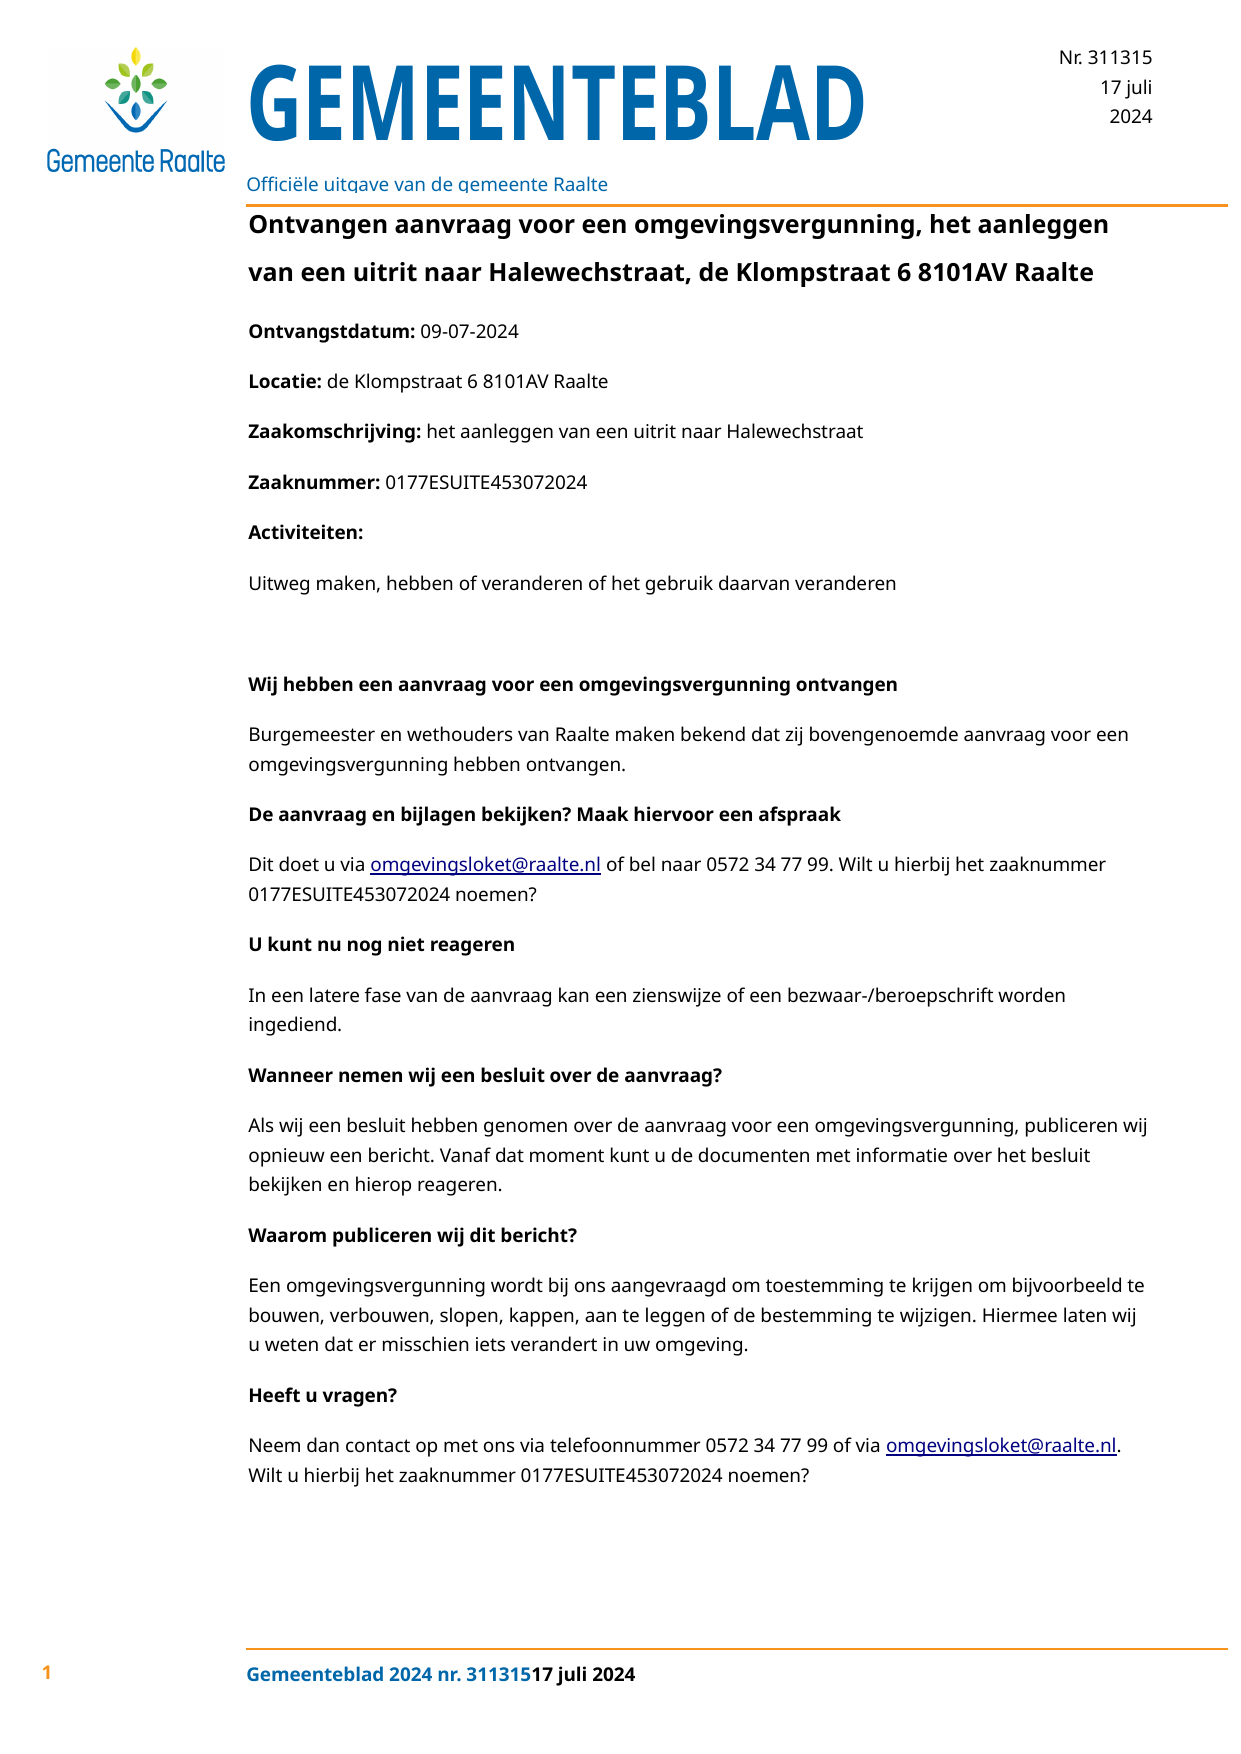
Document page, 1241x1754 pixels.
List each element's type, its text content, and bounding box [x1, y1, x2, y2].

text Heeft u vragen? [248, 1382, 1152, 1408]
text Zaaknummer: 0177ESUITE453072024 [248, 469, 1152, 495]
text Dit doet u via omgevingsloket@raalte.nl of bel naar 0572 34 77 99. Wilt u hierbij het zaaknummer 0177ESUITE453072024 noemen? [248, 852, 1152, 907]
text Waarom publiceren wij dit bericht? [248, 1222, 1152, 1248]
text Activiteiten: [248, 519, 1152, 545]
text Zaakomschrijving: het aanleggen van een uitrit naar Halewechstraat [248, 419, 1152, 444]
text U kunt nu nog niet reageren [248, 932, 1152, 957]
text De aanvraag en bijlagen bekijken? Maak hiervoor een afspraak [248, 801, 1152, 827]
text In een latere fase van de aanvraag kan een zienswijze of een bezwaar-/beroepschrift worden ingediend. [248, 982, 1152, 1037]
text Neem dan contact op met ons via telefoonnummer 0572 34 77 99 of via omgevingsloket@raalte.nl. Wilt u hierbij het zaaknummer 0177ESUITE453072024 noemen? [248, 1432, 1152, 1488]
text Wanneer nemen wij een besluit over de aanvraag? [248, 1062, 1152, 1088]
picture [41, 47, 231, 172]
text Uitweg maken, hebben of veranderen of het gebruik daarvan veranderen [248, 570, 1152, 596]
text Een omgevingsvergunning wordt bij ons aangevraagd om toestemming te krijgen om bijvoorbeeld te bouwen, verbouwen, slopen, kappen, aan te leggen of de bestemming te wijzigen. Hiermee laten wij u weten dat er misschien iets verandert in uw omgeving. [248, 1272, 1152, 1357]
text Wij hebben een aanvraag voor een omgevingsvergunning ontvangen [248, 671, 1152, 697]
text Locatie: de Klompstraat 6 8101AV Raalte [248, 368, 1152, 394]
text Als wij een besluit hebben genomen over de aanvraag voor een omgevingsvergunning, publiceren wij opnieuw een bericht. Vanaf dat moment kunt u de documenten met informatie over het besluit bekijken en hierop reageren. [248, 1112, 1152, 1197]
text Burgemeester en wethouders van Raalte maken bekend dat zij bovengenoemde aanvraag voor een omgevingsvergunning hebben ontvangen. [248, 721, 1152, 777]
text Ontvangstdatum: 09-07-2024 [248, 318, 1152, 344]
text Ontvangen aanvraag voor een omgevingsvergunning, het aanleggen van een uitrit naar Halewechstraat, de Klompstraat 6 8101AV Raalte [248, 207, 1152, 288]
